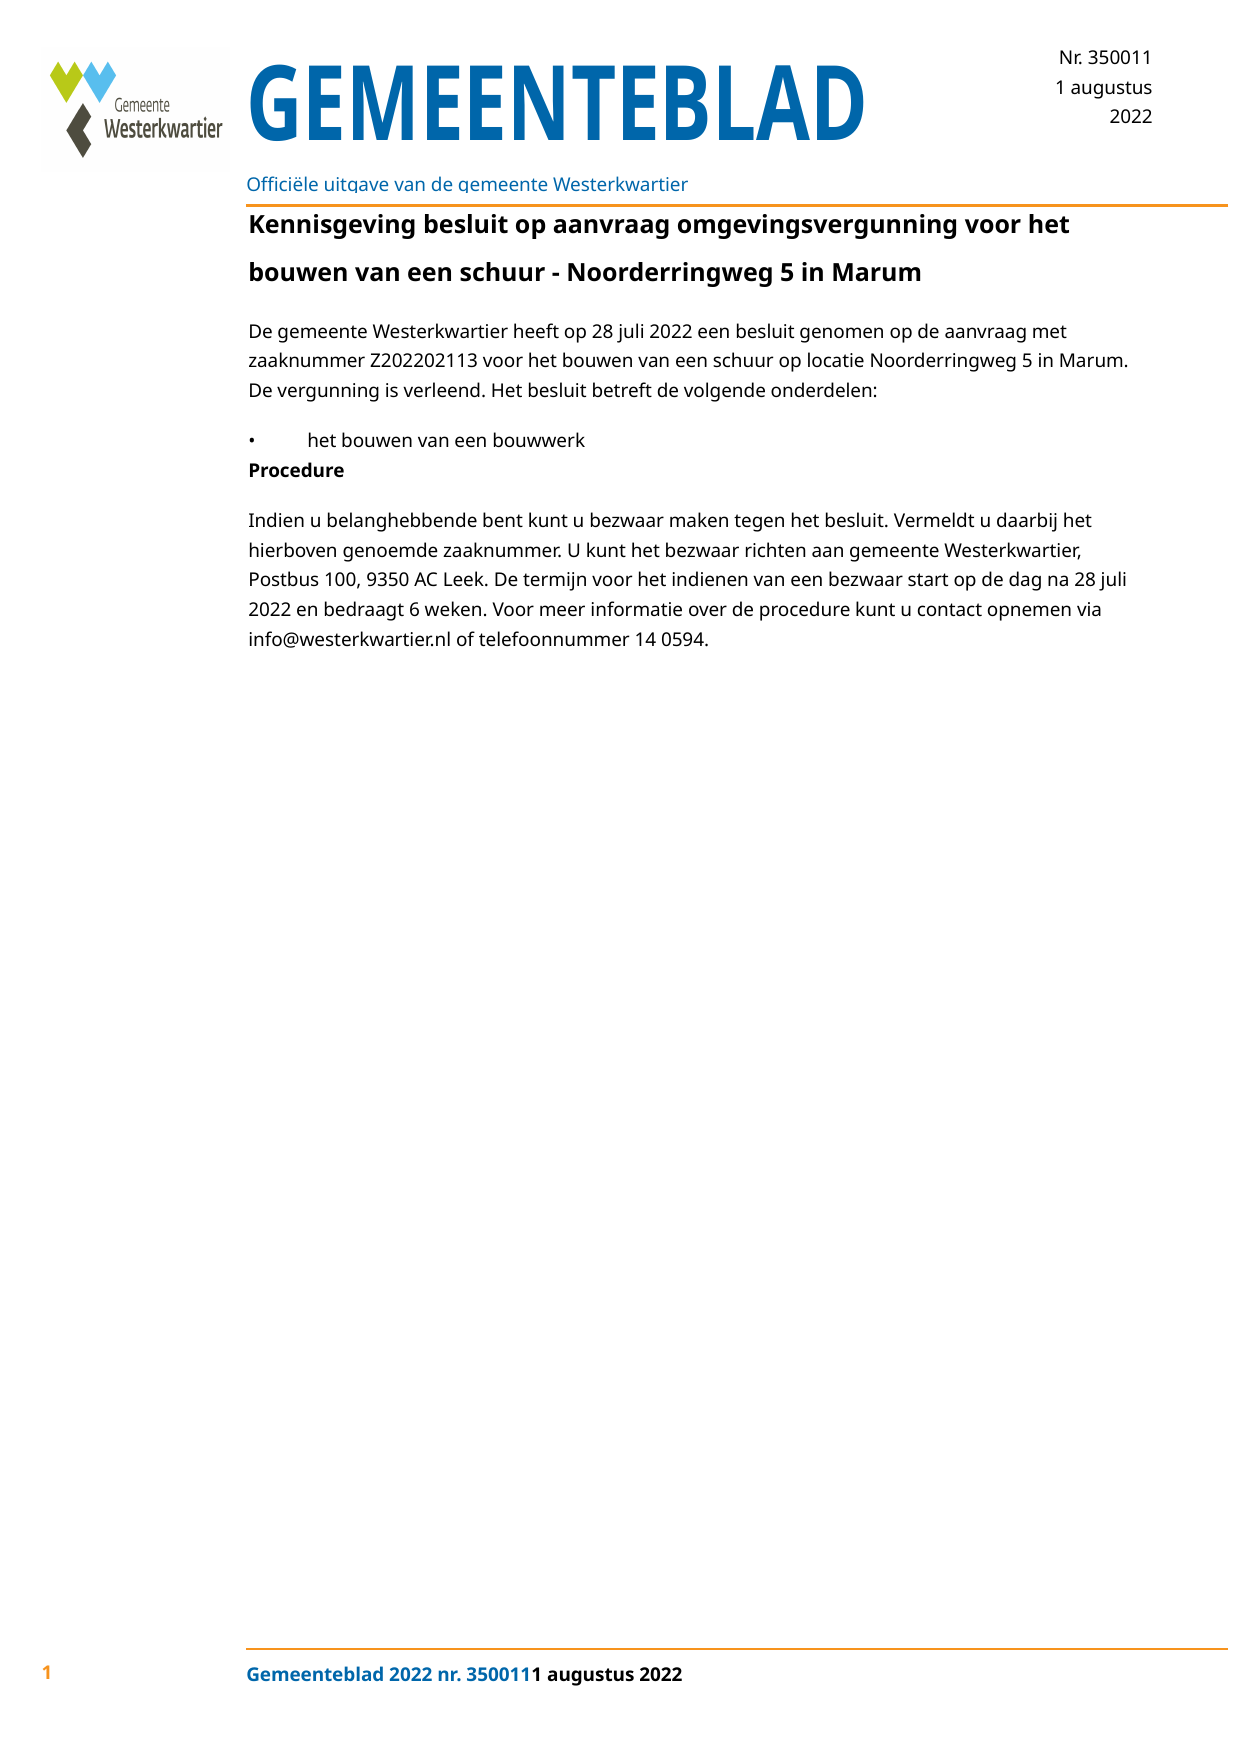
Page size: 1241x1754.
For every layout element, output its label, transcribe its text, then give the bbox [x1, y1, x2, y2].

text Kennisgeving besluit op aanvraag omgevingsvergunning voor het bouwen van een schuur - Noorderringweg 5 in Marum [248, 207, 1152, 288]
text De gemeente Westerkwartier heeft op 28 juli 2022 een besluit genomen op de aanvraag met zaaknummer Z202202113 voor het bouwen van een schuur op locatie Noorderringweg 5 in Marum. De vergunning is verleend. Het besluit betreft de volgende onderdelen: [248, 318, 1152, 403]
text Indien u belanghebbende bent kunt u bezwaar maken tegen het besluit. Vermeldt u daarbij het hierboven genoemde zaaknummer. U kunt het bezwaar richten aan gemeente Westerkwartier, Postbus 100, 9350 AC Leek. De termijn voor het indienen van een bezwaar start op de dag na 28 juli 2022 en bedraagt 6 weken. Voor meer informatie over de procedure kunt u contact opnemen via info@westerkwartier.nl of telefoonnummer 14 0594. [248, 507, 1152, 652]
picture [41, 47, 231, 172]
list het bouwen van een bouwwerk [248, 427, 1152, 453]
text Procedure [248, 457, 1152, 483]
